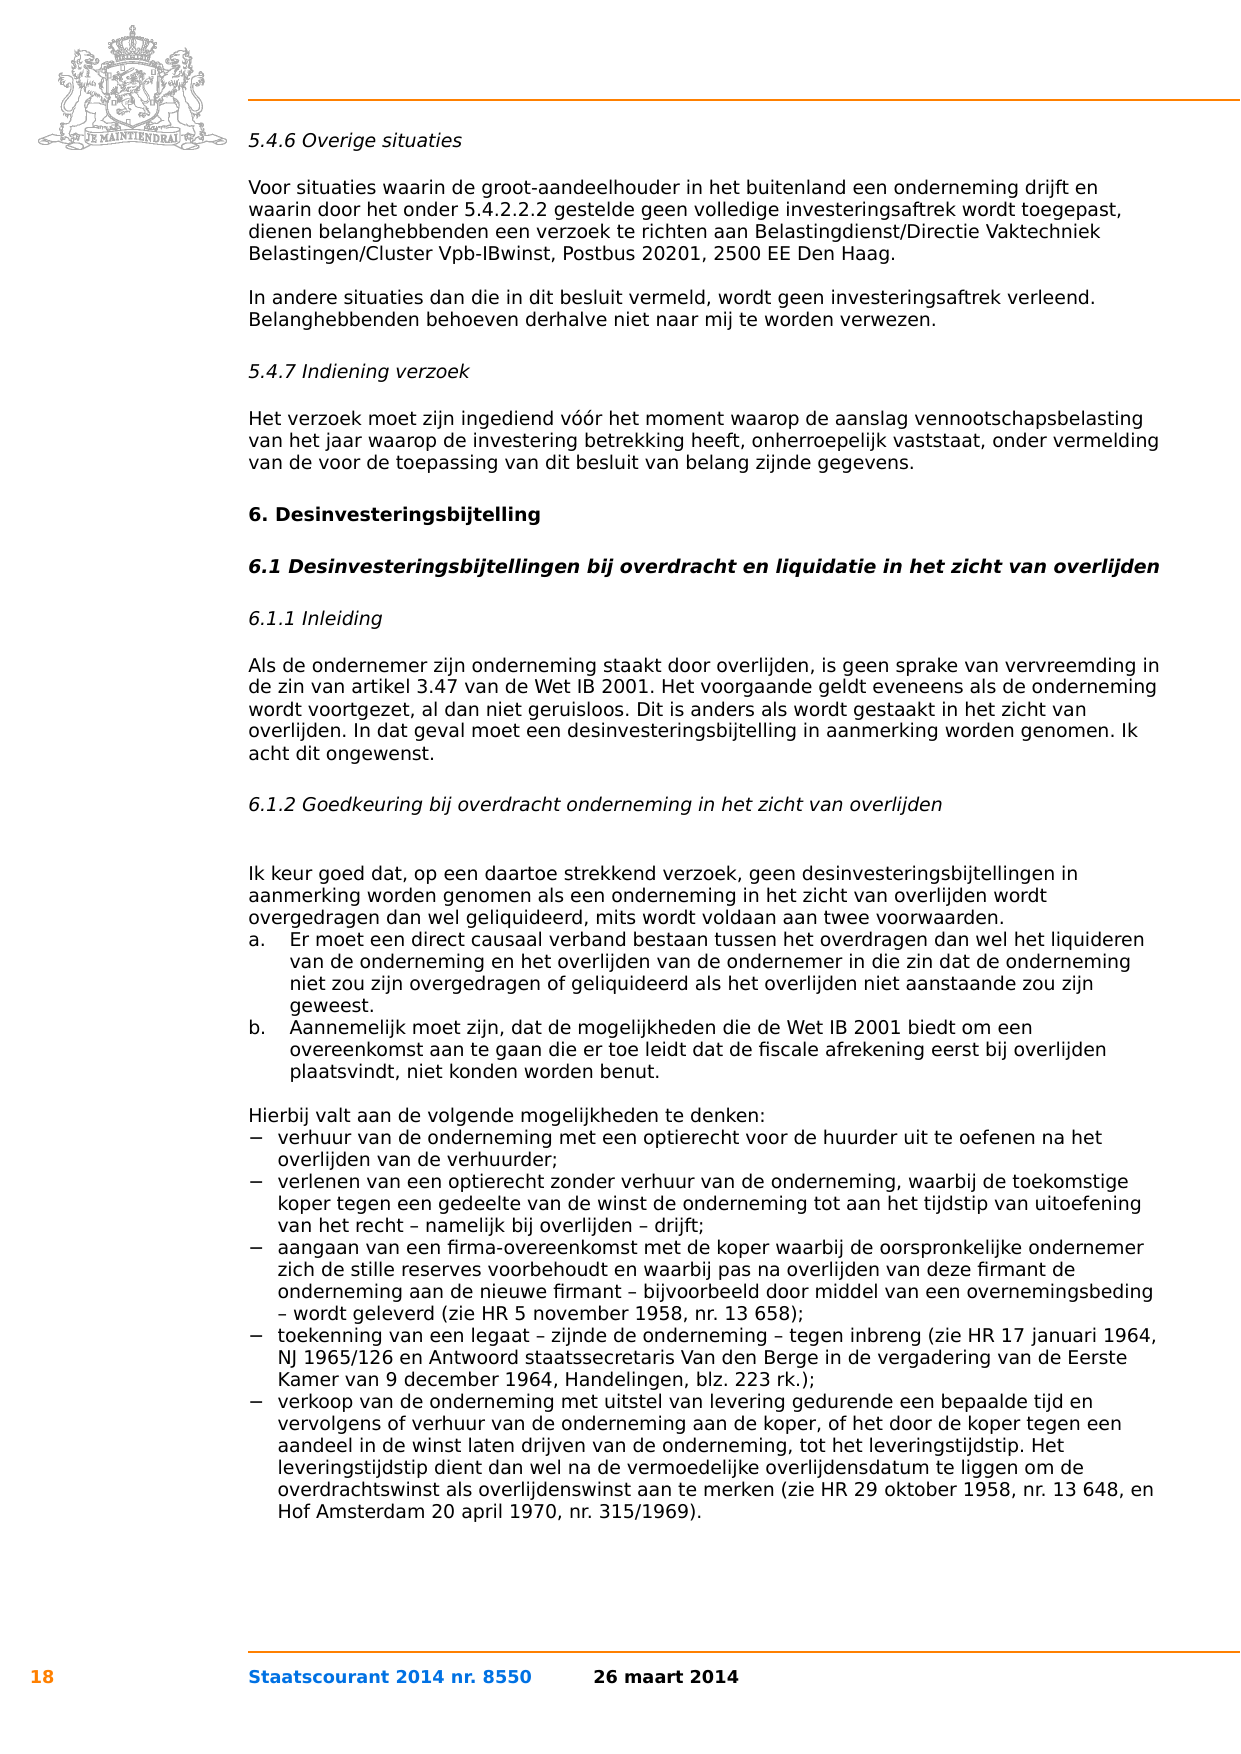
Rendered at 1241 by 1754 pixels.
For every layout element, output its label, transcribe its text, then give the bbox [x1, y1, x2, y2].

text Hierbij valt aan de volgende mogelijkheden te denken: [248, 1105, 1163, 1127]
text Ik keur goed dat, op een daartoe strekkend verzoek, geen desinvesteringsbijtellingen in aanmerking worden genomen als een onderneming in het zicht van overlijden wordt overgedragen dan wel geliquideerd, mits wordt voldaan aan twee voorwaarden. [248, 863, 1163, 929]
text In andere situaties dan die in dit besluit vermeld, wordt geen investeringsaftrek verleend. Belanghebbenden behoeven derhalve niet naar mij te worden verwezen. [248, 287, 1163, 331]
subtitle 6.1.2 Goedkeuring bij overdracht onderneming in het zicht van overlijden [248, 794, 1163, 816]
text − verkoop van de onderneming met uitstel van levering gedurende een bepaalde tijd en vervolgens of verhuur van de onderneming aan de koper, of het door de koper tegen een aandeel in de winst laten drijven van de onderneming, tot het leveringstijdstip. Het leveringstijdstip dient dan wel na de vermoedelijke overlijdensdatum te liggen om de overdrachtswinst als overlijdenswinst aan te merken (zie HR 29 oktober 1958, nr. 13 648, en Hof Amsterdam 20 april 1970, nr. 315/1969). [248, 1391, 1163, 1523]
subtitle 5.4.7 Indiening verzoek [248, 361, 1163, 383]
text − verhuur van de onderneming met een optierecht voor de huurder uit te oefenen na het overlijden van de verhuurder; [248, 1127, 1163, 1171]
text Het verzoek moet zijn ingediend vóór het moment waarop de aanslag vennootschapsbelasting van het jaar waarop de investering betrekking heeft, onherroepelijk vaststaat, onder vermelding van de voor de toepassing van dit besluit van belang zijnde gegevens. [248, 408, 1163, 473]
text b. Aannemelijk moet zijn, dat de mogelijkheden die de Wet IB 2001 biedt om een overeenkomst aan te gaan die er toe leidt dat de fiscale afrekening eerst bij overlijden plaatsvindt, niet konden worden benut. [248, 1017, 1163, 1083]
text − aangaan van een firma-overeenkomst met de koper waarbij de oorspronkelijke ondernemer zich de stille reserves voorbehoudt en waarbij pas na overlijden van deze firmant de onderneming aan de nieuwe firmant – bijvoorbeeld door middel van een overnemingsbeding – wordt geleverd (zie HR 5 november 1958, nr. 13 658); [248, 1237, 1163, 1325]
text − toekenning van een legaat – zijnde de onderneming – tegen inbreng (zie HR 17 januari 1964, NJ 1965/126 en Antwoord staatssecretaris Van den Berge in de vergadering van de Eerste Kamer van 9 december 1964, Handelingen, blz. 223 rk.); [248, 1325, 1163, 1391]
text a. Er moet een direct causaal verband bestaan tussen het overdragen dan wel het liquideren van de onderneming en het overlijden van de ondernemer in die zin dat de onderneming niet zou zijn overgedragen of geliquideerd als het overlijden niet aanstaande zou zijn geweest. [248, 929, 1163, 1017]
subtitle 5.4.6 Overige situaties [248, 130, 1163, 152]
text Als de ondernemer zijn onderneming staakt door overlijden, is geen sprake van vervreemding in de zin van artikel 3.47 van de Wet IB 2001. Het voorgaande geldt eveneens als de onderneming wordt voortgezet, al dan niet geruisloos. Dit is anders als wordt gestaakt in het zicht van overlijden. In dat geval moet een desinvesteringsbijtelling in aanmerking worden genomen. Ik acht dit ongewenst. [248, 654, 1163, 764]
subtitle 6. Desinvesteringsbijtelling [248, 503, 1163, 526]
picture [38, 25, 227, 150]
subtitle 6.1 Desinvesteringsbijtellingen bij overdracht en liquidatie in het zicht van overlijden [248, 556, 1163, 577]
text − verlenen van een optierecht zonder verhuur van de onderneming, waarbij de toekomstige koper tegen een gedeelte van de winst de onderneming tot aan het tijdstip van uitoefening van het recht – namelijk bij overlijden – drijft; [248, 1171, 1163, 1237]
subtitle 6.1.1 Inleiding [248, 607, 1163, 629]
text Voor situaties waarin de groot-aandeelhouder in het buitenland een onderneming drijft en waarin door het onder 5.4.2.2.2 gestelde geen volledige investeringsaftrek wordt toegepast, dienen belanghebbenden een verzoek te richten aan Belastingdienst/Directie Vaktechniek Belastingen/Cluster Vpb-IBwinst, Postbus 20201, 2500 EE Den Haag. [248, 177, 1163, 265]
